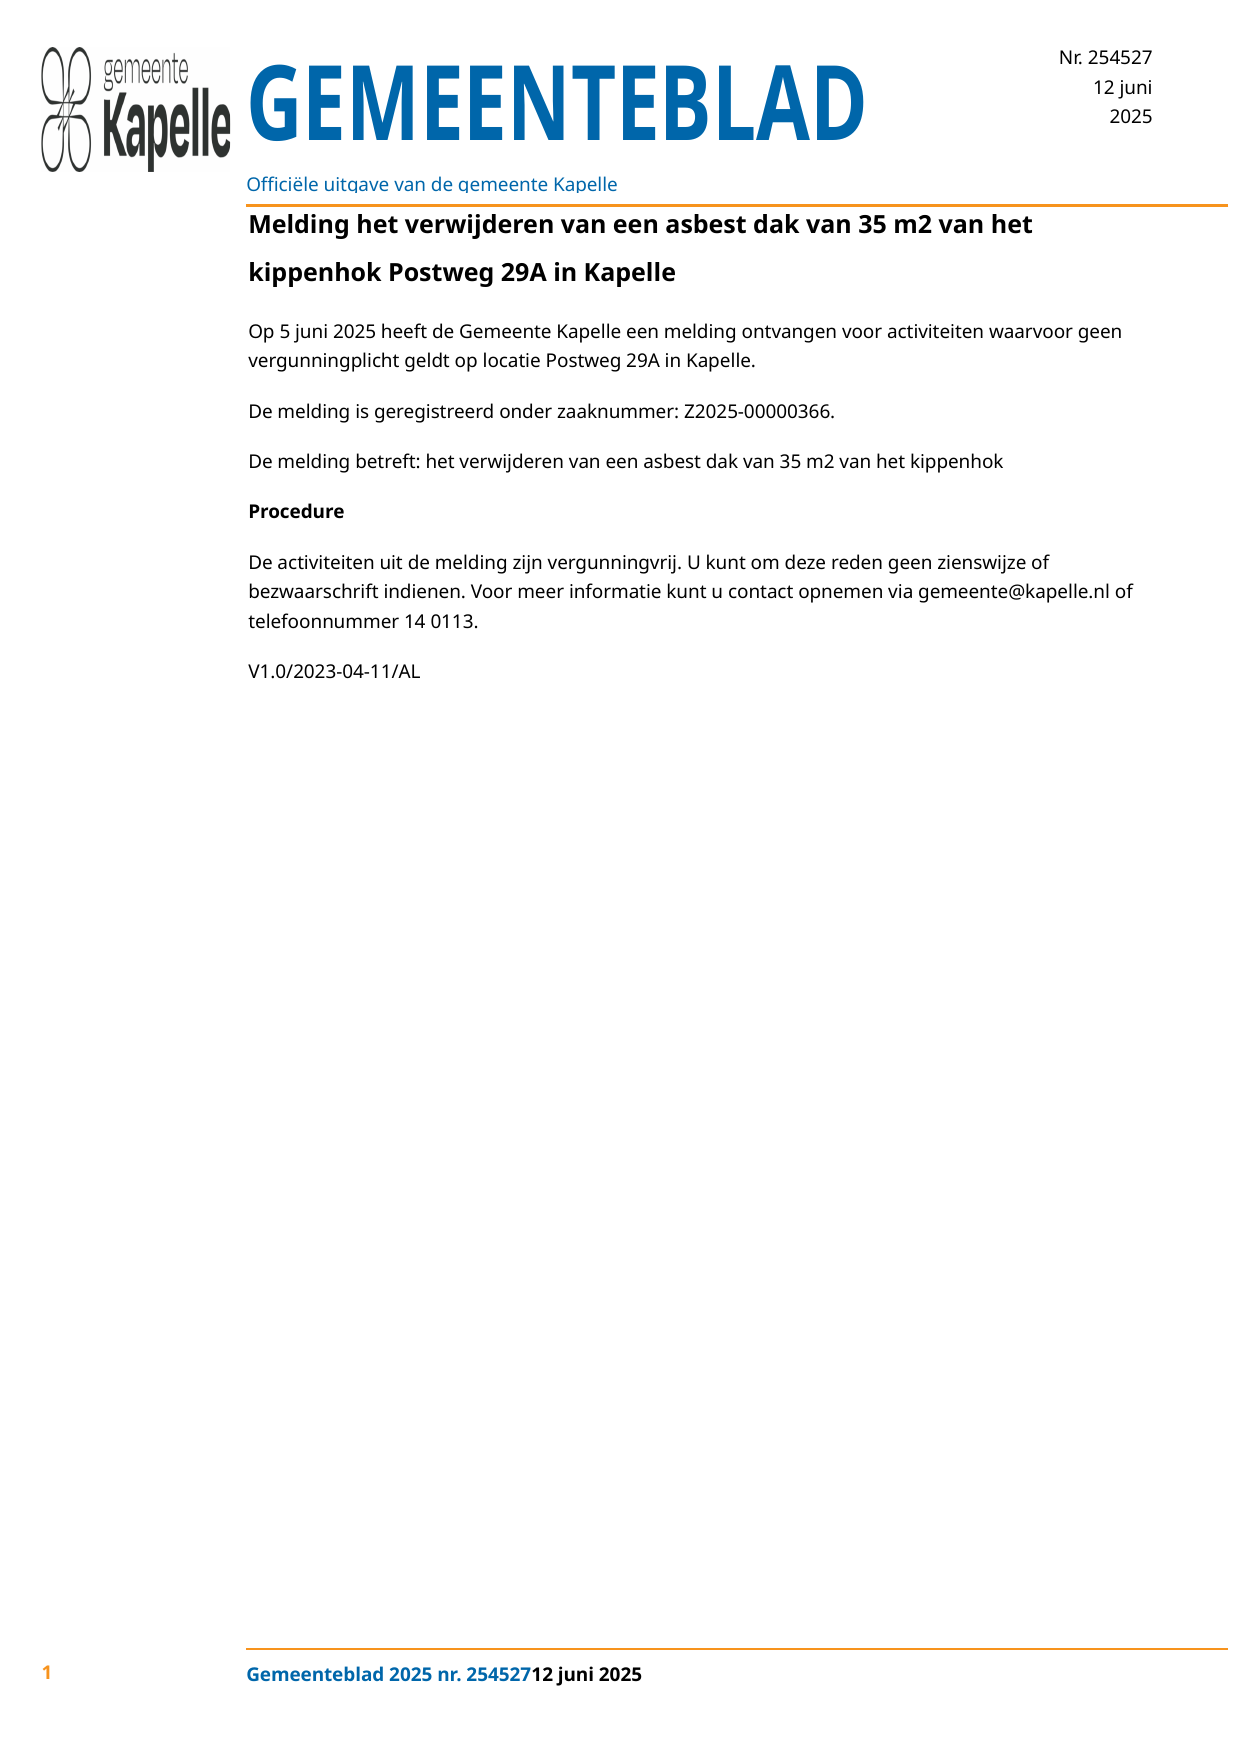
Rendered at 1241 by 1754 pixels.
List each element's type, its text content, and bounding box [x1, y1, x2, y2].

text De melding is geregistreerd onder zaaknummer: Z2025-00000366. [248, 398, 1152, 424]
text De activiteiten uit de melding zijn vergunningvrij. U kunt om deze reden geen zienswijze of bezwaarschrift indienen. Voor meer informatie kunt u contact opnemen via gemeente@kapelle.nl of telefoonnummer 14 0113. [248, 549, 1152, 634]
text Procedure [248, 499, 1152, 524]
picture [41, 47, 231, 172]
text Op 5 juni 2025 heeft de Gemeente Kapelle een melding ontvangen voor activiteiten waarvoor geen vergunningplicht geldt op locatie Postweg 29A in Kapelle. [248, 318, 1152, 373]
text V1.0/2023-04-11/AL [248, 659, 1152, 684]
text Melding het verwijderen van een asbest dak van 35 m2 van het kippenhok Postweg 29A in Kapelle [248, 207, 1152, 288]
text De melding betreft: het verwijderen van een asbest dak van 35 m2 van het kippenhok [248, 448, 1152, 474]
